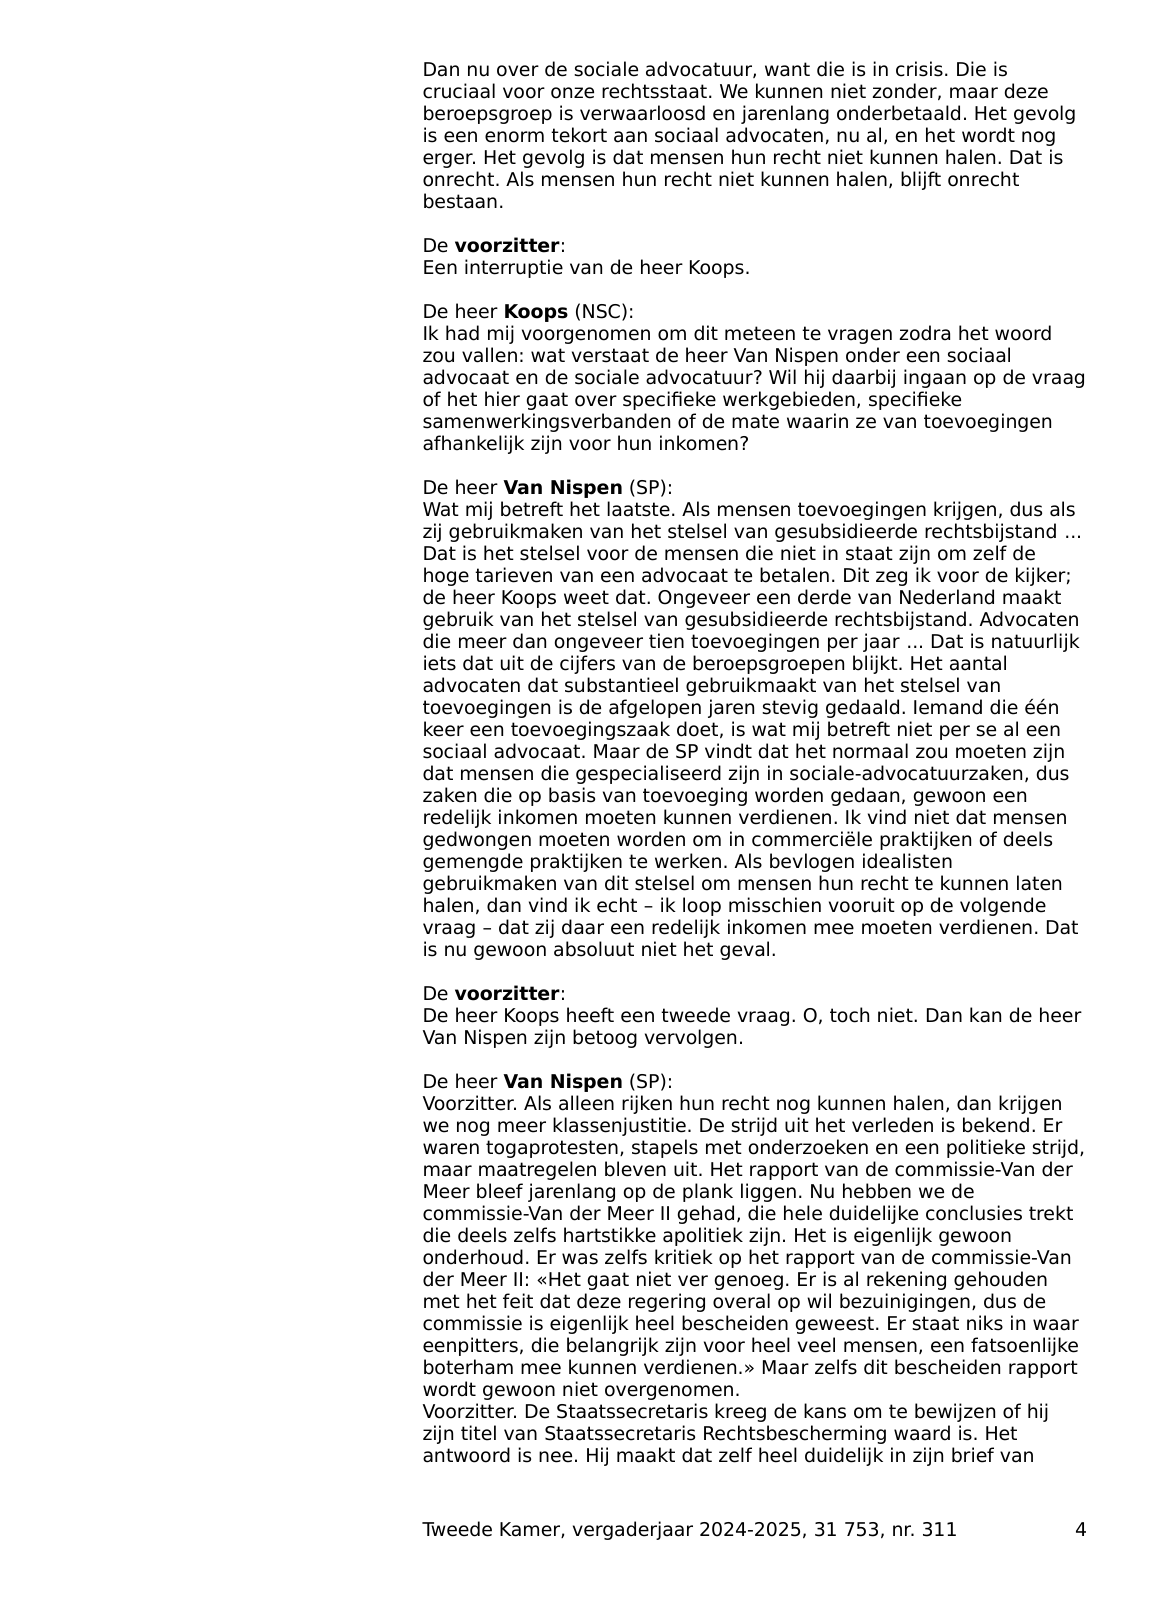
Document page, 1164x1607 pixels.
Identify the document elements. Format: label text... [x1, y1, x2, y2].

text De heer Van Nispen (SP): [422, 1071, 1087, 1093]
text Wat mij betreft het laatste. Als mensen toevoegingen krijgen, dus als zij gebruikmaken van het stelsel van gesubsidieerde rechtsbijstand ... Dat is het stelsel voor de mensen die niet in staat zijn om zelf de hoge tarieven van een advocaat te betalen. Dit zeg ik voor de kijker; de heer Koops weet dat. Ongeveer een derde van Nederland maakt gebruik van het stelsel van gesubsidieerde rechtsbijstand. Advocaten die meer dan ongeveer tien toevoegingen per jaar ... Dat is natuurlijk iets dat uit de cijfers van de beroepsgroepen blijkt. Het aantal advocaten dat substantieel gebruikmaakt van het stelsel van toevoegingen is de afgelopen jaren stevig gedaald. Iemand die één keer een toevoegingszaak doet, is wat mij betreft niet per se al een sociaal advocaat. Maar de SP vindt dat het normaal zou moeten zijn dat mensen die gespecialiseerd zijn in sociale-advocatuurzaken, dus zaken die op basis van toevoeging worden gedaan, gewoon een redelijk inkomen moeten kunnen verdienen. Ik vind niet dat mensen gedwongen moeten worden om in commerciële praktijken of deels gemengde praktijken te werken. Als bevlogen idealisten gebruikmaken van dit stelsel om mensen hun recht te kunnen laten halen, dan vind ik echt – ik loop misschien vooruit op de volgende vraag – dat zij daar een redelijk inkomen mee moeten verdienen. Dat is nu gewoon absoluut niet het geval. [422, 499, 1087, 961]
text Een interruptie van de heer Koops. [422, 257, 1087, 279]
text De voorzitter: [422, 235, 1087, 257]
text De heer Koops (NSC): [422, 301, 1087, 323]
text De heer Koops heeft een tweede vraag. O, toch niet. Dan kan de heer Van Nispen zijn betoog vervolgen. [422, 1005, 1087, 1049]
text Voorzitter. Als alleen rijken hun recht nog kunnen halen, dan krijgen we nog meer klassenjustitie. De strijd uit het verleden is bekend. Er waren togaprotesten, stapels met onderzoeken en een politieke strijd, maar maatregelen bleven uit. Het rapport van de commissie-Van der Meer bleef jarenlang op de plank liggen. Nu hebben we de commissie-Van der Meer II gehad, die hele duidelijke conclusies trekt die deels zelfs hartstikke apolitiek zijn. Het is eigenlijk gewoon onderhoud. Er was zelfs kritiek op het rapport van de commissie-Van der Meer II: «Het gaat niet ver genoeg. Er is al rekening gehouden met het feit dat deze regering overal op wil bezuinigingen, dus de commissie is eigenlijk heel bescheiden geweest. Er staat niks in waar eenpitters, die belangrijk zijn voor heel veel mensen, een fatsoenlijke boterham mee kunnen verdienen.» Maar zelfs dit bescheiden rapport wordt gewoon niet overgenomen. [422, 1093, 1087, 1401]
text Voorzitter. De Staatssecretaris kreeg de kans om te bewijzen of hij zijn titel van Staatssecretaris Rechtsbescherming waard is. Het antwoord is nee. Hij maakt dat zelf heel duidelijk in zijn brief van [422, 1401, 1087, 1467]
text De heer Van Nispen (SP): [422, 477, 1087, 499]
text Ik had mij voorgenomen om dit meteen te vragen zodra het woord zou vallen: wat verstaat de heer Van Nispen onder een sociaal advocaat en de sociale advocatuur? Wil hij daarbij ingaan op de vraag of het hier gaat over specifieke werkgebieden, specifieke samenwerkingsverbanden of de mate waarin ze van toevoegingen afhankelijk zijn voor hun inkomen? [422, 323, 1087, 455]
text Dan nu over de sociale advocatuur, want die is in crisis. Die is cruciaal voor onze rechtsstaat. We kunnen niet zonder, maar deze beroepsgroep is verwaarloosd en jarenlang onderbetaald. Het gevolg is een enorm tekort aan sociaal advocaten, nu al, en het wordt nog erger. Het gevolg is dat mensen hun recht niet kunnen halen. Dat is onrecht. Als mensen hun recht niet kunnen halen, blijft onrecht bestaan. [422, 59, 1087, 213]
text De voorzitter: [422, 983, 1087, 1005]
